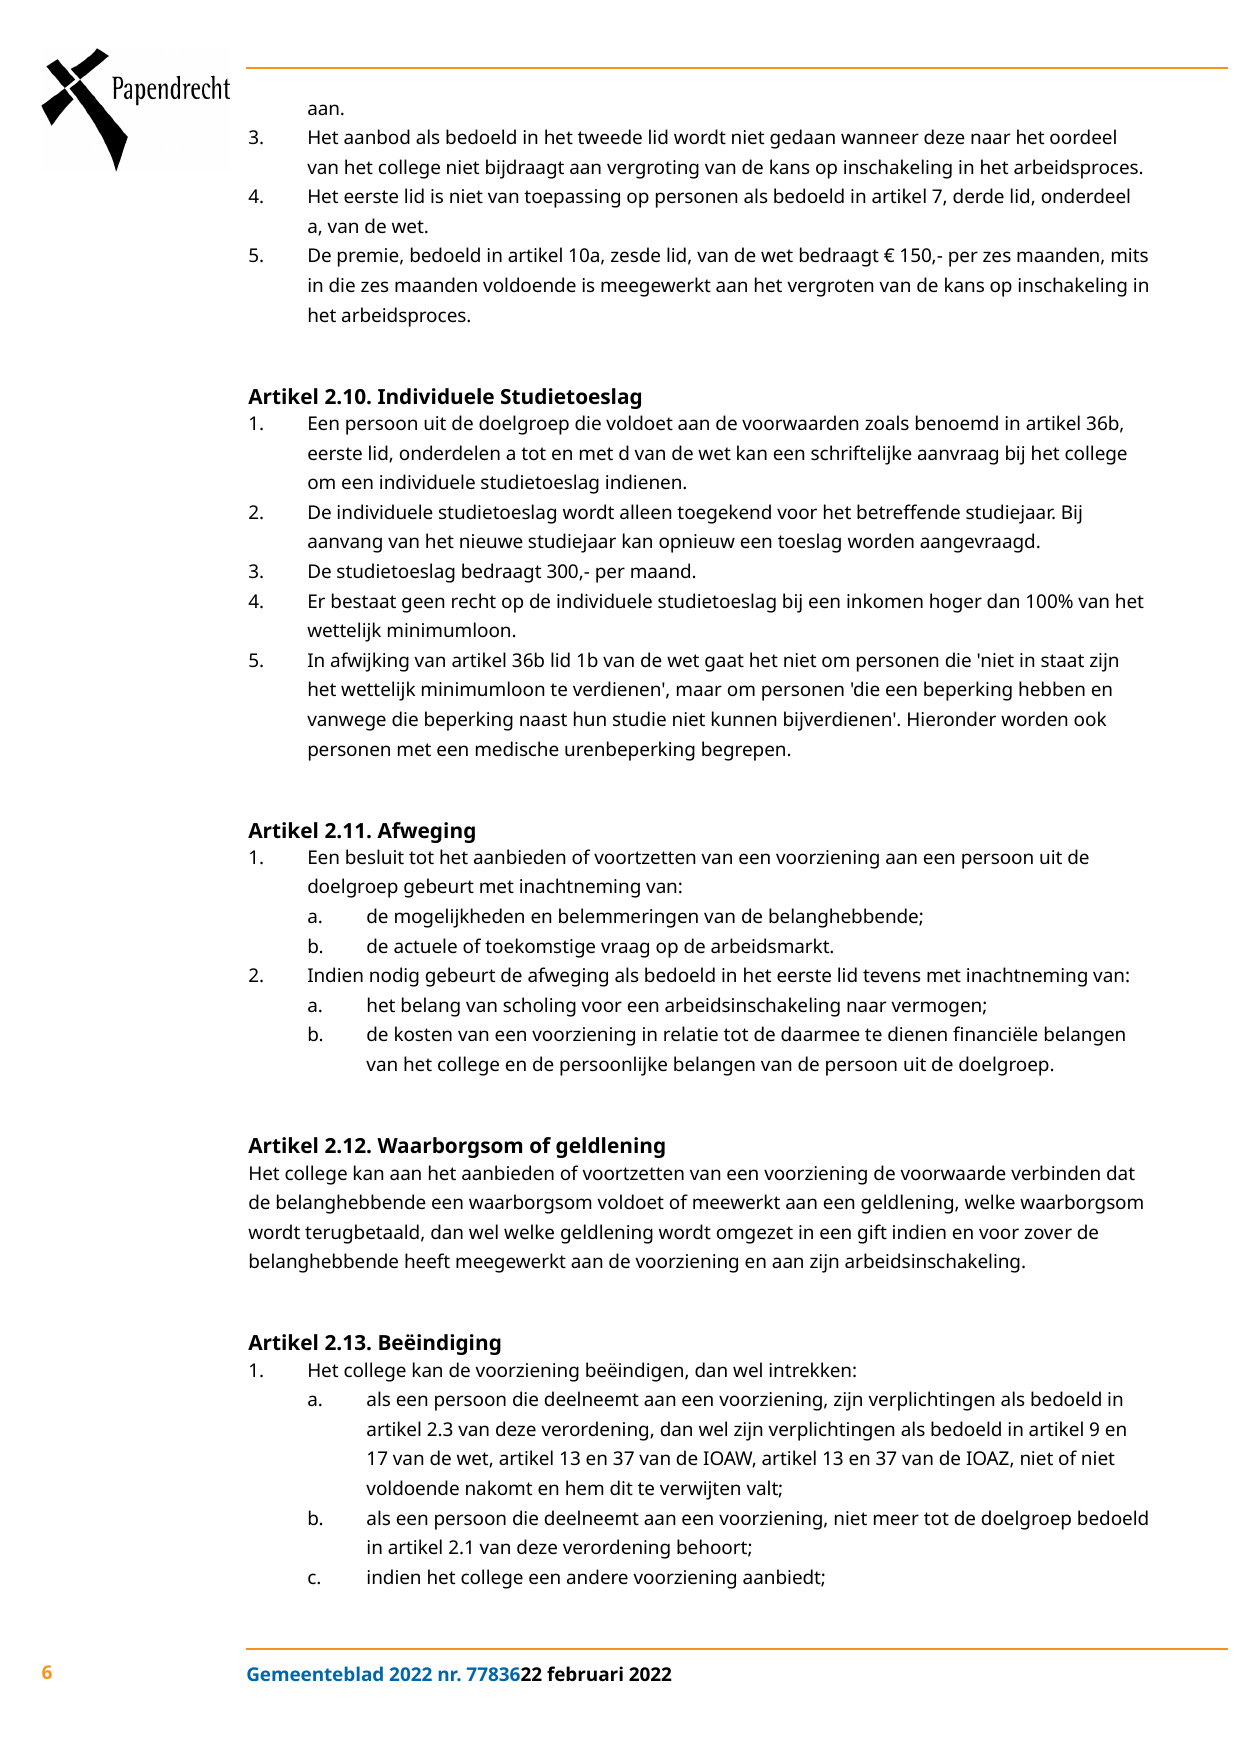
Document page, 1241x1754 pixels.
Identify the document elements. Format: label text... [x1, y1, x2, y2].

list Een persoon uit de doelgroep die voldoet aan de voorwaarden zoals benoemd in artikel 36b, eerste lid, onderdelen a tot en met d van de wet kan een schriftelijke aanvraag bij het college om een individuele studietoeslag indienen. [248, 410, 1152, 495]
list indien het college een andere voorziening aanbiedt; [307, 1564, 1152, 1590]
list het belang van scholing voor een arbeidsinschakeling naar vermogen; [307, 992, 1152, 1018]
list als een persoon die deelneemt aan een voorziening, niet meer tot de doelgroep bedoeld in artikel 2.1 van deze verordening behoort; [307, 1505, 1152, 1560]
list de mogelijkheden en belemmeringen van de belanghebbende; [307, 903, 1152, 929]
list Het aanbod als bedoeld in het tweede lid wordt niet gedaan wanneer deze naar het oordeel van het college niet bijdraagt aan vergroting van de kans op inschakeling in het arbeidsproces. [248, 124, 1152, 180]
list De premie, bedoeld in artikel 10a, zesde lid, van de wet bedraagt € 150,- per zes maanden, mits in die zes maanden voldoende is meegewerkt aan het vergroten van de kans op inschakeling in het arbeidsproces. [248, 243, 1152, 328]
list De studietoeslag bedraagt 300,- per maand. [248, 558, 1152, 584]
list als een persoon die deelneemt aan een voorziening, zijn verplichtingen als bedoeld in artikel 2.3 van deze verordening, dan wel zijn verplichtingen als bedoeld in artikel 9 en 17 van de wet, artikel 13 en 37 van de IOAW, artikel 13 en 37 van de IOAZ, niet of niet voldoende nakomt en hem dit te verwijten valt; [307, 1386, 1152, 1501]
list aan. [248, 95, 1152, 121]
list de actuele of toekomstige vraag op de arbeidsmarkt. [307, 933, 1152, 959]
list Het college kan de voorziening beëindigen, dan wel intrekken: [248, 1357, 1152, 1383]
list De individuele studietoeslag wordt alleen toegekend voor het betreffende studiejaar. Bij aanvang van het nieuwe studiejaar kan opnieuw een toeslag worden aangevraagd. [248, 499, 1152, 554]
list Het eerste lid is niet van toepassing op personen als bedoeld in artikel 7, derde lid, onderdeel a, van de wet. [248, 183, 1152, 239]
text Artikel 2.13. Beëindiging [248, 1328, 1152, 1357]
text Het college kan aan het aanbieden of voortzetten van een voorziening de voorwaarde verbinden dat de belanghebbende een waarborgsom voldoet of meewerkt aan een geldlening, welke waarborgsom wordt terugbetaald, dan wel welke geldlening wordt omgezet in een gift indien en voor zover de belanghebbende heeft meegewerkt aan de voorziening en aan zijn arbeidsinschakeling. [248, 1160, 1152, 1274]
list Indien nodig gebeurt de afweging als bedoeld in het eerste lid tevens met inachtneming van: [248, 962, 1152, 988]
list de kosten van een voorziening in relatie tot de daarmee te dienen financiële belangen van het college en de persoonlijke belangen van de persoon uit de doelgroep. [307, 1022, 1152, 1077]
list In afwijking van artikel 36b lid 1b van de wet gaat het niet om personen die 'niet in staat zijn het wettelijk minimumloon te verdienen', maar om personen 'die een beperking hebben en vanwege die beperking naast hun studie niet kunnen bijverdienen'. Hieronder worden ook personen met een medische urenbeperking begrepen. [248, 647, 1152, 761]
list Er bestaat geen recht op de individuele studietoeslag bij een inkomen hoger dan 100% van het wettelijk minimumloon. [248, 588, 1152, 643]
text Artikel 2.11. Afweging [248, 816, 1152, 844]
text Artikel 2.10. Individuele Studietoeslag [248, 382, 1152, 410]
picture [41, 47, 231, 172]
list Een besluit tot het aanbieden of voortzetten van een voorziening aan een persoon uit de doelgroep gebeurt met inachtneming van: [248, 844, 1152, 899]
text Artikel 2.12. Waarborgsom of geldlening [248, 1131, 1152, 1160]
